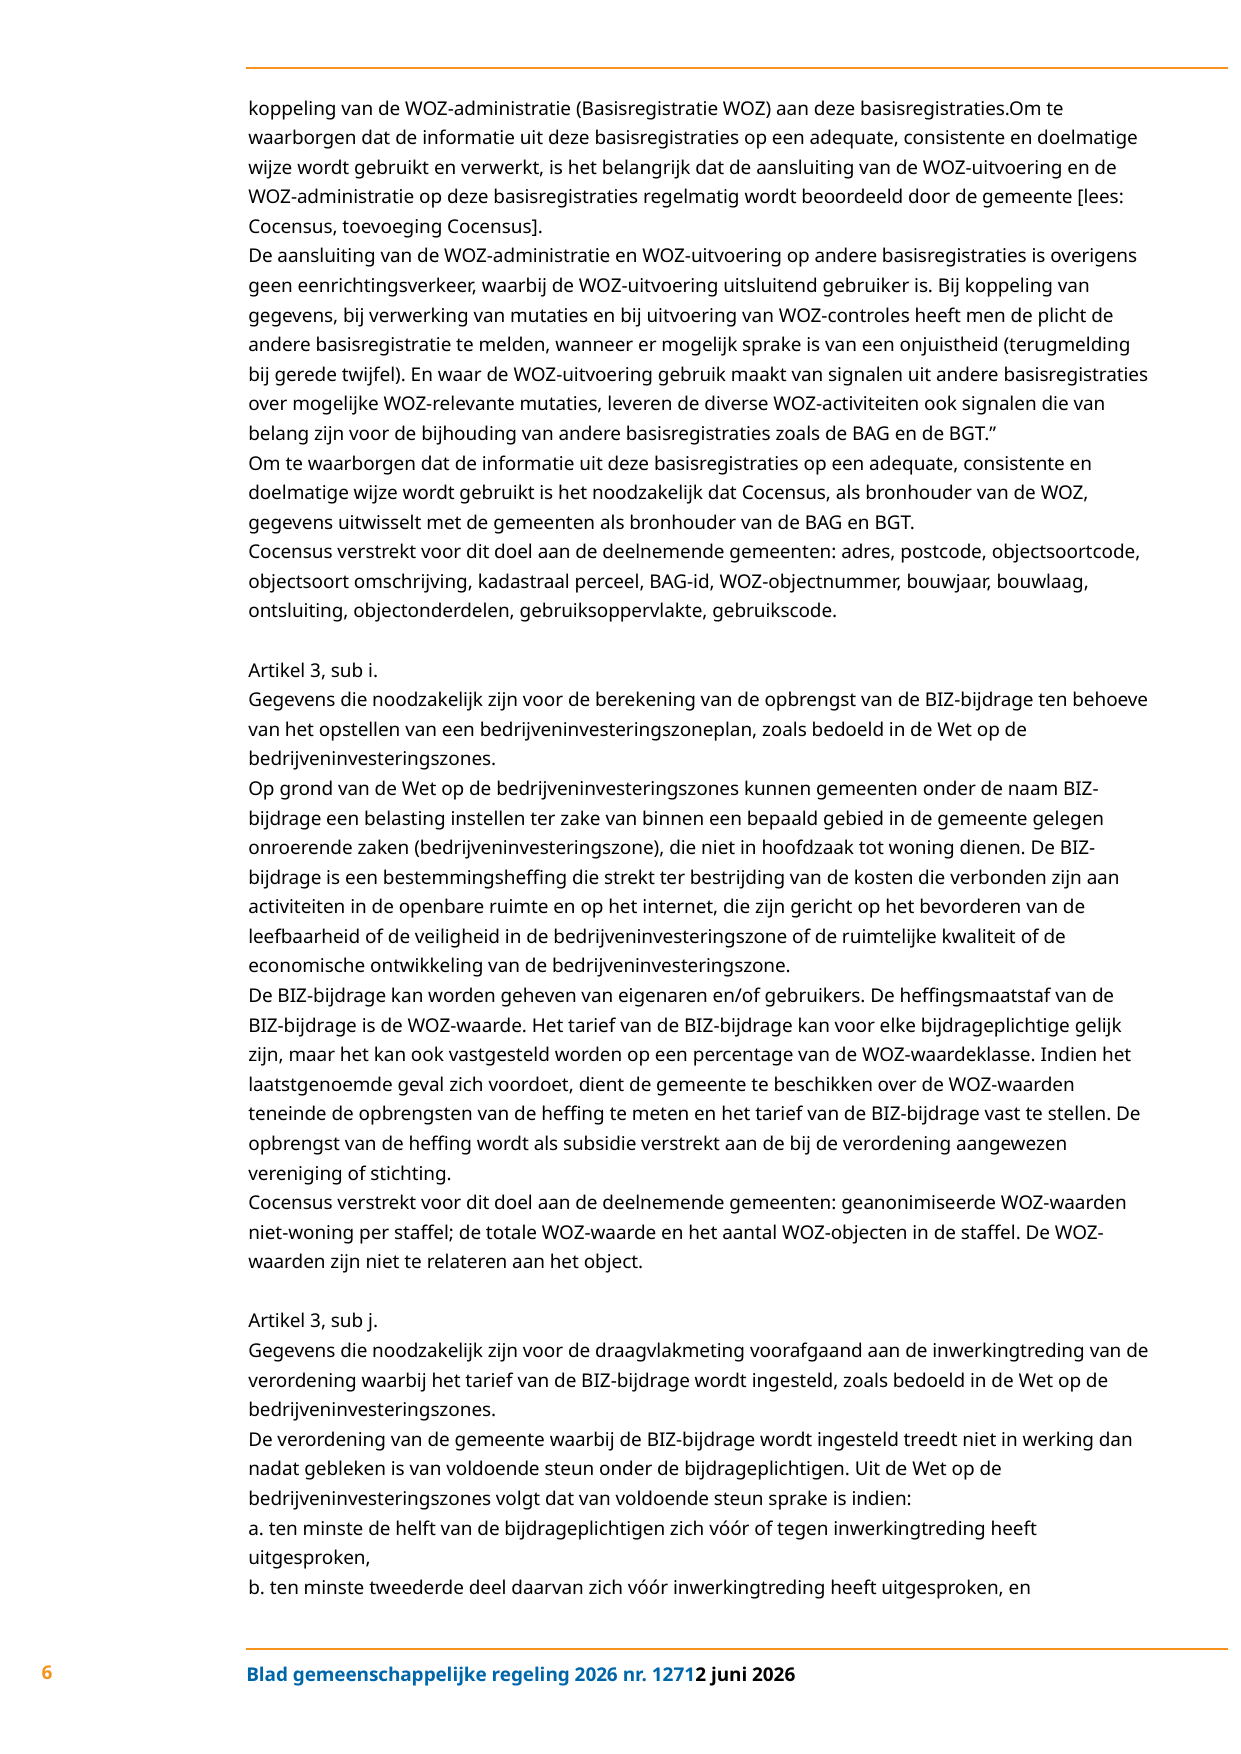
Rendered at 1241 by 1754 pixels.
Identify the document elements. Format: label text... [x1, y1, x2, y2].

text Gegevens die noodzakelijk zijn voor de draagvlakmeting voorafgaand aan de inwerkingtreding van de verordening waarbij het tarief van de BIZ-bijdrage wordt ingesteld, zoals bedoeld in de Wet op de bedrijveninvesteringszones. [248, 1337, 1152, 1422]
text Op grond van de Wet op de bedrijveninvesteringszones kunnen gemeenten onder de naam BIZ-bijdrage een belasting instellen ter zake van binnen een bepaald gebied in de gemeente gelegen onroerende zaken (bedrijveninvesteringszone), die niet in hoofdzaak tot woning dienen. De BIZ-bijdrage is een bestemmingsheffing die strekt ter bestrijding van de kosten die verbonden zijn aan activiteiten in de openbare ruimte en op het internet, die zijn gericht op het bevorderen van de leefbaarheid of de veiligheid in de bedrijveninvesteringszone of de ruimtelijke kwaliteit of de economische ontwikkeling van de bedrijveninvesteringszone. [248, 775, 1152, 978]
picture [41, 47, 231, 172]
text b. ten minste tweederde deel daarvan zich vóór inwerkingtreding heeft uitgesproken, en [248, 1574, 1152, 1600]
text Cocensus verstrekt voor dit doel aan de deelnemende gemeenten: geanonimiseerde WOZ-waarden niet-woning per staffel; de totale WOZ-waarde en het aantal WOZ-objecten in de staffel. De WOZ-waarden zijn niet te relateren aan het object. [248, 1189, 1152, 1274]
text Om te waarborgen dat de informatie uit deze basisregistraties op een adequate, consistente en doelmatige wijze wordt gebruikt is het noodzakelijk dat Cocensus, als bronhouder van de WOZ, gegevens uitwisselt met de gemeenten als bronhouder van de BAG en BGT. [248, 450, 1152, 535]
text a. ten minste de helft van de bijdrageplichtigen zich vóór of tegen inwerkingtreding heeft uitgesproken, [248, 1515, 1152, 1570]
text Artikel 3, sub i. [248, 657, 1152, 683]
text De BIZ-bijdrage kan worden geheven van eigenaren en/of gebruikers. De heffingsmaatstaf van de BIZ-bijdrage is de WOZ-waarde. Het tarief van de BIZ-bijdrage kan voor elke bijdrageplichtige gelijk zijn, maar het kan ook vastgesteld worden op een percentage van de WOZ-waardeklasse. Indien het laatstgenoemde geval zich voordoet, dient de gemeente te beschikken over de WOZ-waarden teneinde de opbrengsten van de heffing te meten en het tarief van de BIZ-bijdrage vast te stellen. De opbrengst van de heffing wordt als subsidie verstrekt aan de bij de verordening aangewezen vereniging of stichting. [248, 982, 1152, 1186]
text Cocensus verstrekt voor dit doel aan de deelnemende gemeenten: adres, postcode, objectsoortcode, objectsoort omschrijving, kadastraal perceel, BAG-id, WOZ-objectnummer, bouwjaar, bouwlaag, ontsluiting, objectonderdelen, gebruiksoppervlakte, gebruikscode. [248, 538, 1152, 623]
text koppeling van de WOZ-administratie (Basisregistratie WOZ) aan deze basisregistraties.Om te waarborgen dat de informatie uit deze basisregistraties op een adequate, consistente en doelmatige wijze wordt gebruikt en verwerkt, is het belangrijk dat de aansluiting van de WOZ-uitvoering en de WOZ-administratie op deze basisregistraties regelmatig wordt beoordeeld door de gemeente [lees: Cocensus, toevoeging Cocensus]. [248, 95, 1152, 239]
text Gegevens die noodzakelijk zijn voor de berekening van de opbrengst van de BIZ-bijdrage ten behoeve van het opstellen van een bedrijveninvesteringszoneplan, zoals bedoeld in de Wet op de bedrijveninvesteringszones. [248, 686, 1152, 771]
text Artikel 3, sub j. [248, 1308, 1152, 1333]
text De verordening van de gemeente waarbij de BIZ-bijdrage wordt ingesteld treedt niet in werking dan nadat gebleken is van voldoende steun onder de bijdrageplichtigen. Uit de Wet op de bedrijveninvesteringszones volgt dat van voldoende steun sprake is indien: [248, 1426, 1152, 1511]
text De aansluiting van de WOZ-administratie en WOZ-uitvoering op andere basisregistraties is overigens geen eenrichtingsverkeer, waarbij de WOZ-uitvoering uitsluitend gebruiker is. Bij koppeling van gegevens, bij verwerking van mutaties en bij uitvoering van WOZ-controles heeft men de plicht de andere basisregistratie te melden, wanneer er mogelijk sprake is van een onjuistheid (terugmelding bij gerede twijfel). En waar de WOZ-uitvoering gebruik maakt van signalen uit andere basisregistraties over mogelijke WOZ-relevante mutaties, leveren de diverse WOZ-activiteiten ook signalen die van belang zijn voor de bijhouding van andere basisregistraties zoals de BAG en de BGT.” [248, 243, 1152, 446]
